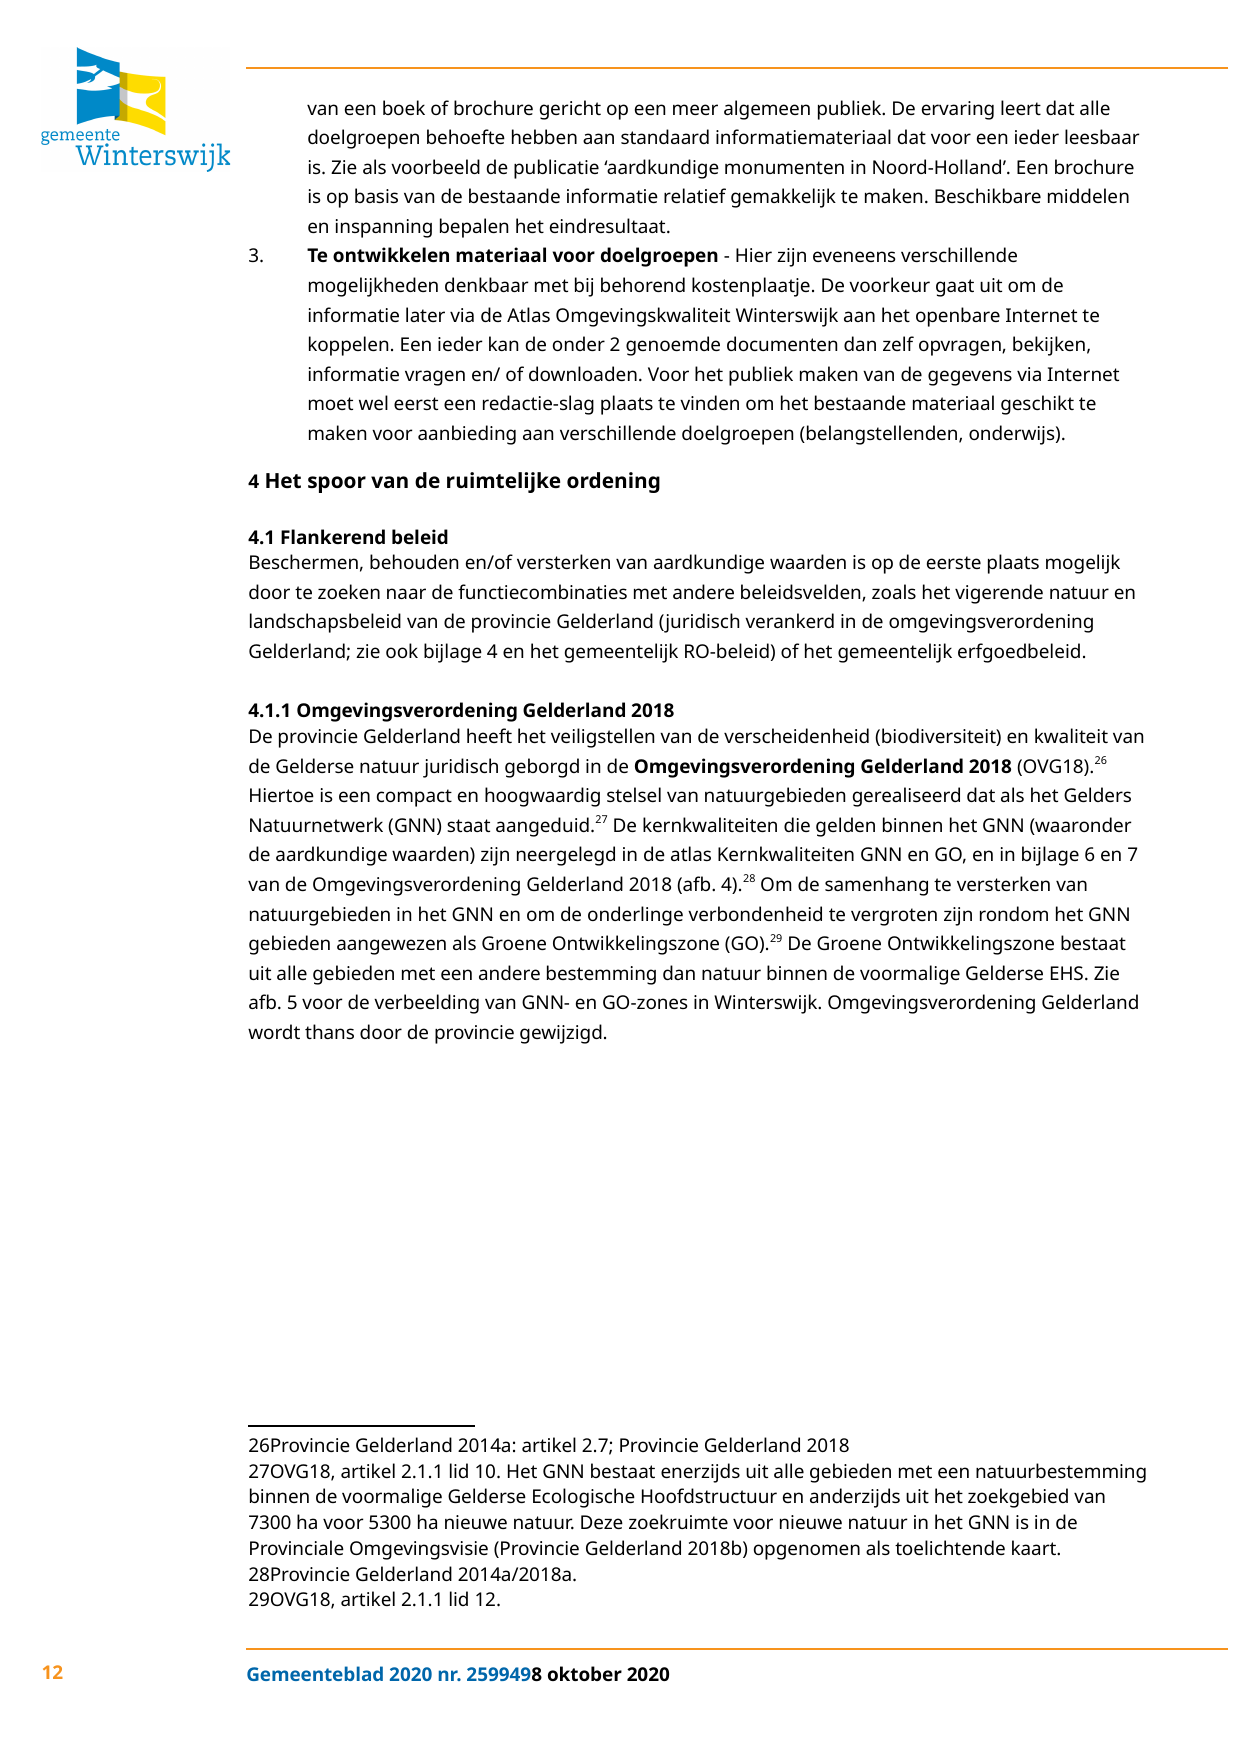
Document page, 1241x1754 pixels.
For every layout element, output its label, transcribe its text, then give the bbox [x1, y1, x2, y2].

picture [41, 47, 231, 172]
text Provincie Gelderland 2014a/2018a. [248, 1561, 1152, 1586]
text 4 Het spoor van de ruimtelijke ordening [248, 466, 1152, 494]
text Provincie Gelderland 2014a: artikel 2.7; Provincie Gelderland 2018 [248, 1432, 1152, 1458]
list van een boek of brochure gericht op een meer algemeen publiek. De ervaring leert dat alle doelgroepen behoefte hebben aan standaard informatiemateriaal dat voor een ieder leesbaar is. Zie als voorbeeld de publicatie ‘aardkundige monumenten in Noord-Holland’. Een brochure is op basis van de bestaande informatie relatief gemakkelijk te maken. Beschikbare middelen en inspanning bepalen het eindresultaat. [248, 95, 1152, 239]
text De provincie Gelderland heeft het veiligstellen van de verscheidenheid (biodiversiteit) en kwaliteit van de Gelderse natuur juridisch geborgd in de Omgevingsverordening Gelderland 2018 (OVG18). Hiertoe is een compact en hoogwaardig stelsel van natuurgebieden gerealiseerd dat als het Gelders Natuurnetwerk (GNN) staat aangeduid. De kernkwaliteiten die gelden binnen het GNN (waaronder de aardkundige waarden) zijn neergelegd in de atlas Kernkwaliteiten GNN en GO, en in bijlage 6 en 7 van de Omgevingsverordening Gelderland 2018 (afb. 4). Om de samenhang te versterken van natuurgebieden in het GNN en om de onderlinge verbondenheid te vergroten zijn rondom het GNN gebieden aangewezen als Groene Ontwikkelingszone (GO). De Groene Ontwikkelingszone bestaat uit alle gebieden met een andere bestemming dan natuur binnen de voormalige Gelderse EHS. Zie afb. 5 voor de verbeelding van GNN- en GO-zones in Winterswijk. Omgevingsverordening Gelderland wordt thans door de provincie gewijzigd. [248, 723, 1152, 1045]
text 4.1.1 Omgevingsverordening Gelderland 2018 [248, 697, 1152, 723]
text OVG18, artikel 2.1.1 lid 12. [248, 1586, 1152, 1612]
text Beschermen, behouden en/of versterken van aardkundige waarden is op de eerste plaats mogelijk door te zoeken naar de functiecombinaties met andere beleidsvelden, zoals het vigerende natuur en landschapsbeleid van de provincie Gelderland (juridisch verankerd in de omgevingsverordening Gelderland; zie ook bijlage 4 en het gemeentelijk RO-beleid) of het gemeentelijk erfgoedbeleid. [248, 549, 1152, 664]
picture [225, 153, 231, 162]
text 4.1 Flankerend beleid [248, 524, 1152, 549]
text OVG18, artikel 2.1.1 lid 10. Het GNN bestaat enerzijds uit alle gebieden met een natuurbestemming binnen de voormalige Gelderse Ecologische Hoofdstructuur en anderzijds uit het zoekgebied van 7300 ha voor 5300 ha nieuwe natuur. Deze zoekruimte voor nieuwe natuur in het GNN is in de Provinciale Omgevingsvisie (Provincie Gelderland 2018b) opgenomen als toelichtende kaart. [248, 1458, 1152, 1561]
list Te ontwikkelen materiaal voor doelgroepen - Hier zijn eveneens verschillende mogelijkheden denkbaar met bij behorend kostenplaatje. De voorkeur gaat uit om de informatie later via de Atlas Omgevingskwaliteit Winterswijk aan het openbare Internet te koppelen. Een ieder kan de onder 2 genoemde documenten dan zelf opvragen, bekijken, informatie vragen en/ of downloaden. Voor het publiek maken van de gegevens via Internet moet wel eerst een redactie-slag plaats te vinden om het bestaande materiaal geschikt te maken voor aanbieding aan verschillende doelgroepen (belangstellenden, onderwijs). [248, 243, 1152, 446]
